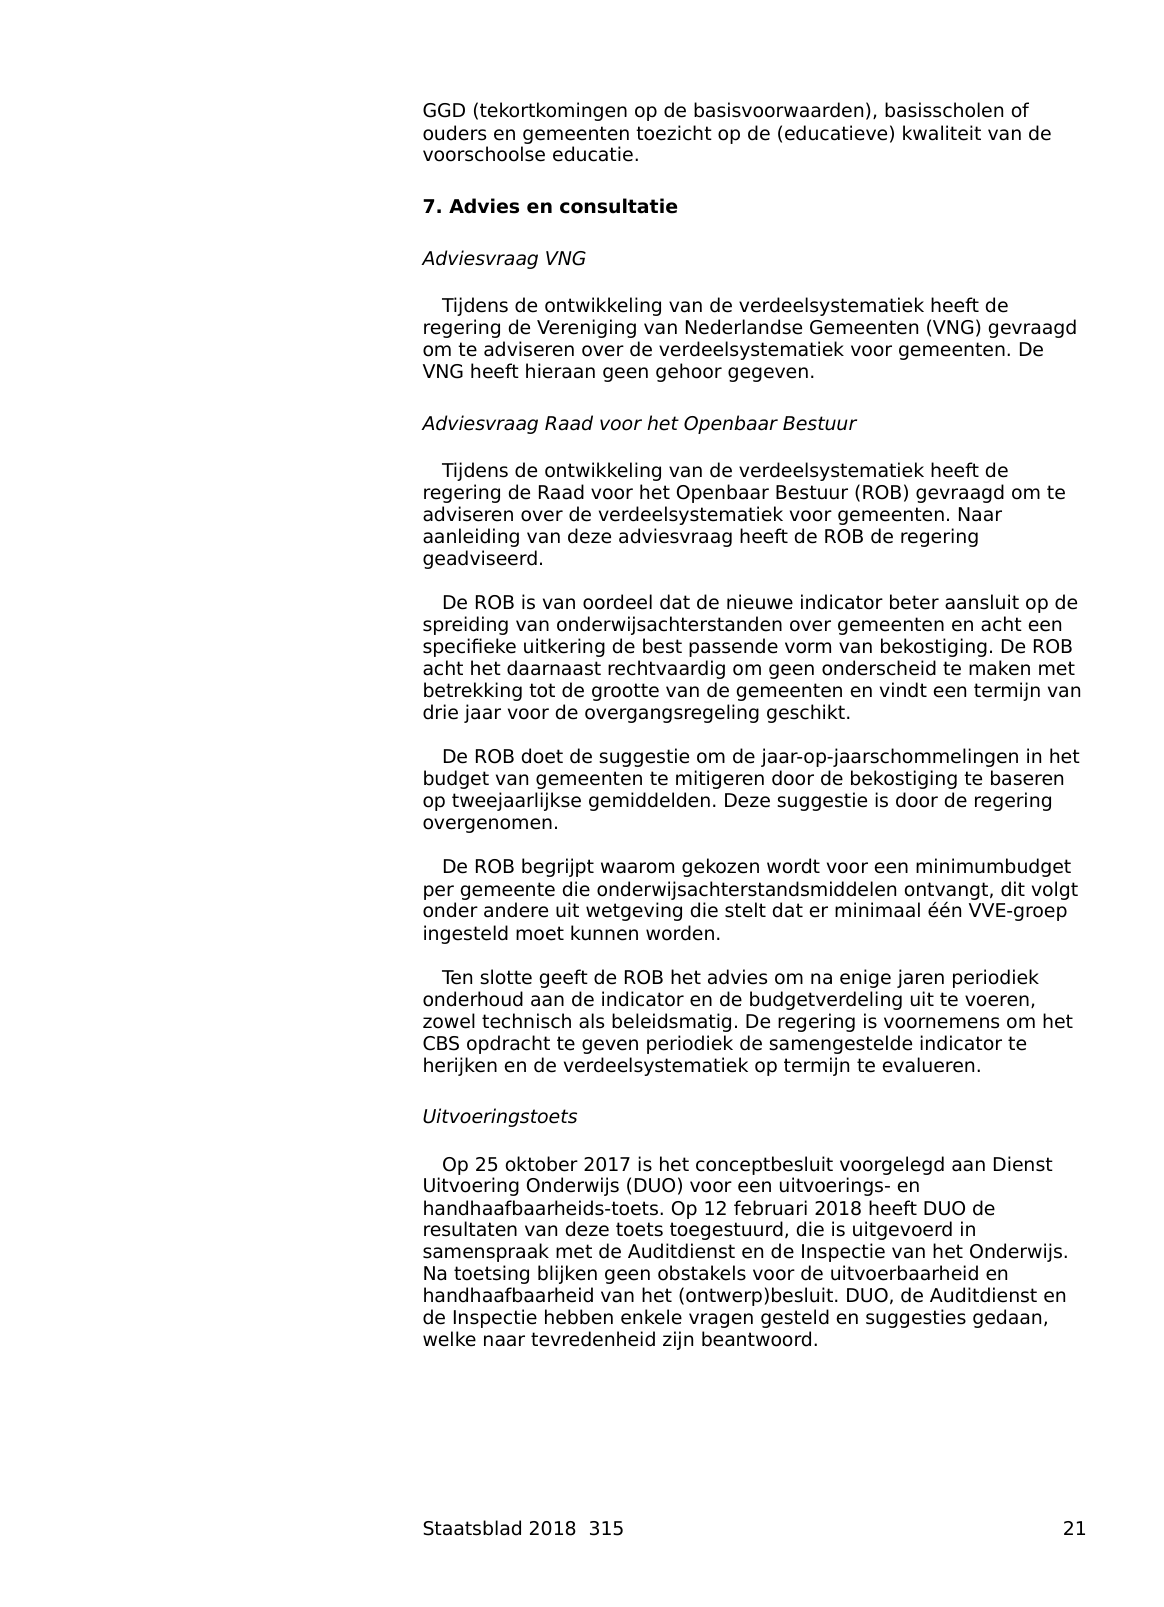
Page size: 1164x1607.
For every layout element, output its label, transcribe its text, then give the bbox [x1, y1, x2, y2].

text GGD (tekortkomingen op de basisvoorwaarden), basisscholen of ouders en gemeenten toezicht op de (educatieve) kwaliteit van de voorschoolse educatie. [422, 100, 1087, 166]
text Ten slotte geeft de ROB het advies om na enige jaren periodiek onderhoud aan de indicator en de budgetverdeling uit te voeren, zowel technisch als beleidsmatig. De regering is voornemens om het CBS opdracht te geven periodiek de samengestelde indicator te herijken en de verdeelsystematiek op termijn te evalueren. [422, 967, 1087, 1076]
text Tijdens de ontwikkeling van de verdeelsystematiek heeft de regering de Raad voor het Openbaar Bestuur (ROB) gevraagd om te adviseren over de verdeelsystematiek voor gemeenten. Naar aanleiding van deze adviesvraag heeft de ROB de regering geadviseerd. [422, 460, 1087, 570]
text De ROB doet de suggestie om de jaar-op-jaarschommelingen in het budget van gemeenten te mitigeren door de bekostiging te baseren op tweejaarlijkse gemiddelden. Deze suggestie is door de regering overgenomen. [422, 746, 1087, 834]
text Tijdens de ontwikkeling van de verdeelsystematiek heeft de regering de Vereniging van Nederlandse Gemeenten (VNG) gevraagd om te adviseren over de verdeelsystematiek voor gemeenten. De VNG heeft hieraan geen gehoor gegeven. [422, 295, 1087, 383]
subtitle Adviesvraag Raad voor het Openbaar Bestuur [422, 413, 1087, 435]
text Op 25 oktober 2017 is het conceptbesluit voorgelegd aan Dienst Uitvoering Onderwijs (DUO) voor een uitvoerings- en handhaafbaarheids-toets. Op 12 februari 2018 heeft DUO de resultaten van deze toets toegestuurd, die is uitgevoerd in samenspraak met de Auditdienst en de Inspectie van het Onderwijs. Na toetsing blijken geen obstakels voor de uitvoerbaarheid en handhaafbaarheid van het (ontwerp)besluit. DUO, de Auditdienst en de Inspectie hebben enkele vragen gesteld en suggesties gedaan, welke naar tevredenheid zijn beantwoord. [422, 1153, 1087, 1351]
text De ROB begrijpt waarom gekozen wordt voor een minimumbudget per gemeente die onderwijsachterstandsmiddelen ontvangt, dit volgt onder andere uit wetgeving die stelt dat er minimaal één VVE-groep ingesteld moet kunnen worden. [422, 856, 1087, 944]
subtitle 7. Advies en consultatie [422, 196, 1087, 218]
text De ROB is van oordeel dat de nieuwe indicator beter aansluit op de spreiding van onderwijsachterstanden over gemeenten en acht een specifieke uitkering de best passende vorm van bekostiging. De ROB acht het daarnaast rechtvaardig om geen onderscheid te maken met betrekking tot de grootte van de gemeenten en vindt een termijn van drie jaar voor de overgangsregeling geschikt. [422, 592, 1087, 724]
subtitle Adviesvraag VNG [422, 248, 1087, 270]
subtitle Uitvoeringstoets [422, 1106, 1087, 1128]
